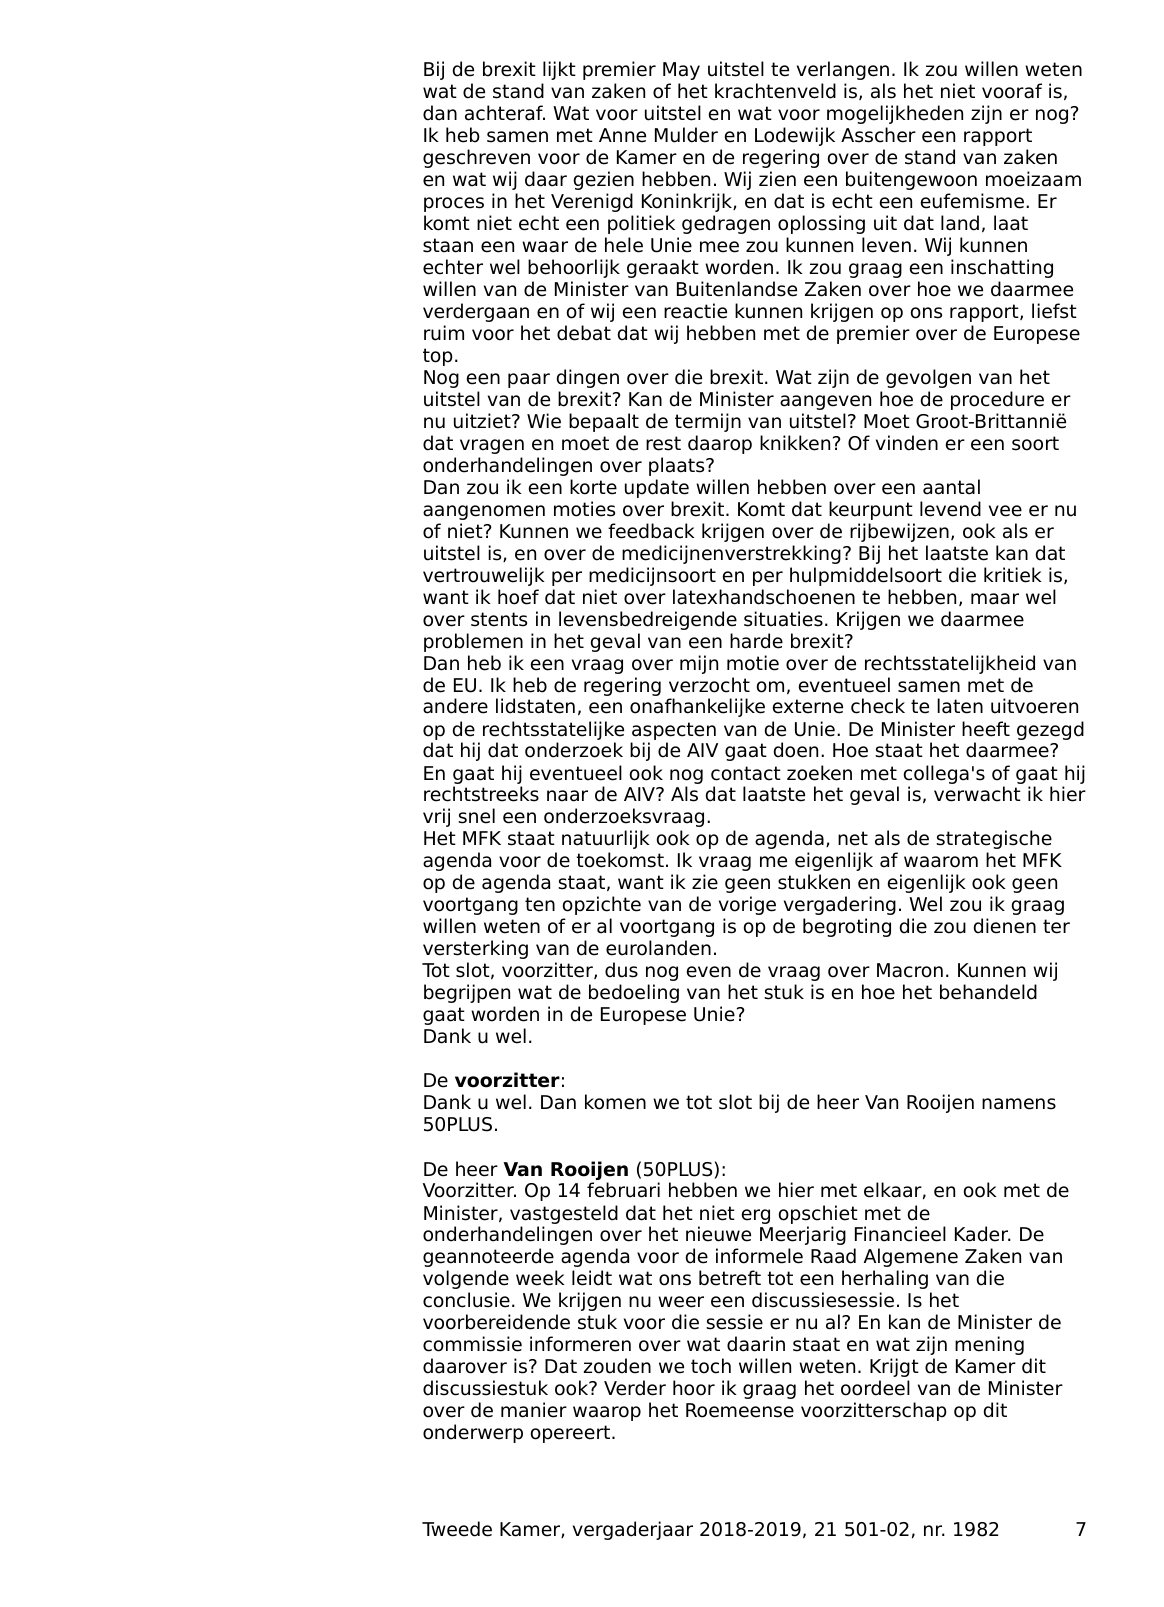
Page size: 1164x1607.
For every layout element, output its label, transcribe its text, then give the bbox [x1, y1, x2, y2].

text Het MFK staat natuurlijk ook op de agenda, net als de strategische agenda voor de toekomst. Ik vraag me eigenlijk af waarom het MFK op de agenda staat, want ik zie geen stukken en eigenlijk ook geen voortgang ten opzichte van de vorige vergadering. Wel zou ik graag willen weten of er al voortgang is op de begroting die zou dienen ter versterking van de eurolanden. [422, 828, 1087, 960]
text De voorzitter: [422, 1070, 1087, 1092]
text Dan zou ik een korte update willen hebben over een aantal aangenomen moties over brexit. Komt dat keurpunt levend vee er nu of niet? Kunnen we feedback krijgen over de rijbewijzen, ook als er uitstel is, en over de medicijnenverstrekking? Bij het laatste kan dat vertrouwelijk per medicijnsoort en per hulpmiddelsoort die kritiek is, want ik hoef dat niet over latexhandschoenen te hebben, maar wel over stents in levensbedreigende situaties. Krijgen we daarmee problemen in het geval van een harde brexit? [422, 477, 1087, 652]
text De heer Van Rooijen (50PLUS): [422, 1158, 1087, 1180]
text Dank u wel. Dan komen we tot slot bij de heer Van Rooijen namens 50PLUS. [422, 1092, 1087, 1136]
text Dank u wel. [422, 1026, 1087, 1048]
text Tot slot, voorzitter, dus nog even de vraag over Macron. Kunnen wij begrijpen wat de bedoeling van het stuk is en hoe het behandeld gaat worden in de Europese Unie? [422, 960, 1087, 1026]
text Nog een paar dingen over die brexit. Wat zijn de gevolgen van het uitstel van de brexit? Kan de Minister aangeven hoe de procedure er nu uitziet? Wie bepaalt de termijn van uitstel? Moet Groot-Brittannië dat vragen en moet de rest daarop knikken? Of vinden er een soort onderhandelingen over plaats? [422, 367, 1087, 477]
text Bij de brexit lijkt premier May uitstel te verlangen. Ik zou willen weten wat de stand van zaken of het krachtenveld is, als het niet vooraf is, dan achteraf. Wat voor uitstel en wat voor mogelijkheden zijn er nog? Ik heb samen met Anne Mulder en Lodewijk Asscher een rapport geschreven voor de Kamer en de regering over de stand van zaken en wat wij daar gezien hebben. Wij zien een buitengewoon moeizaam proces in het Verenigd Koninkrijk, en dat is echt een eufemisme. Er komt niet echt een politiek gedragen oplossing uit dat land, laat staan een waar de hele Unie mee zou kunnen leven. Wij kunnen echter wel behoorlijk geraakt worden. Ik zou graag een inschatting willen van de Minister van Buitenlandse Zaken over hoe we daarmee verdergaan en of wij een reactie kunnen krijgen op ons rapport, liefst ruim voor het debat dat wij hebben met de premier over de Europese top. [422, 59, 1087, 367]
text Dan heb ik een vraag over mijn motie over de rechtsstatelijkheid van de EU. Ik heb de regering verzocht om, eventueel samen met de andere lidstaten, een onafhankelijke externe check te laten uitvoeren op de rechtsstatelijke aspecten van de Unie. De Minister heeft gezegd dat hij dat onderzoek bij de AIV gaat doen. Hoe staat het daarmee? En gaat hij eventueel ook nog contact zoeken met collega's of gaat hij rechtstreeks naar de AIV? Als dat laatste het geval is, verwacht ik hier vrij snel een onderzoeksvraag. [422, 652, 1087, 828]
text Voorzitter. Op 14 februari hebben we hier met elkaar, en ook met de Minister, vastgesteld dat het niet erg opschiet met de onderhandelingen over het nieuwe Meerjarig Financieel Kader. De geannoteerde agenda voor de informele Raad Algemene Zaken van volgende week leidt wat ons betreft tot een herhaling van die conclusie. We krijgen nu weer een discussiesessie. Is het voorbereidende stuk voor die sessie er nu al? En kan de Minister de commissie informeren over wat daarin staat en wat zijn mening daarover is? Dat zouden we toch willen weten. Krijgt de Kamer dit discussiestuk ook? Verder hoor ik graag het oordeel van de Minister over de manier waarop het Roemeense voorzitterschap op dit onderwerp opereert. [422, 1180, 1087, 1444]
